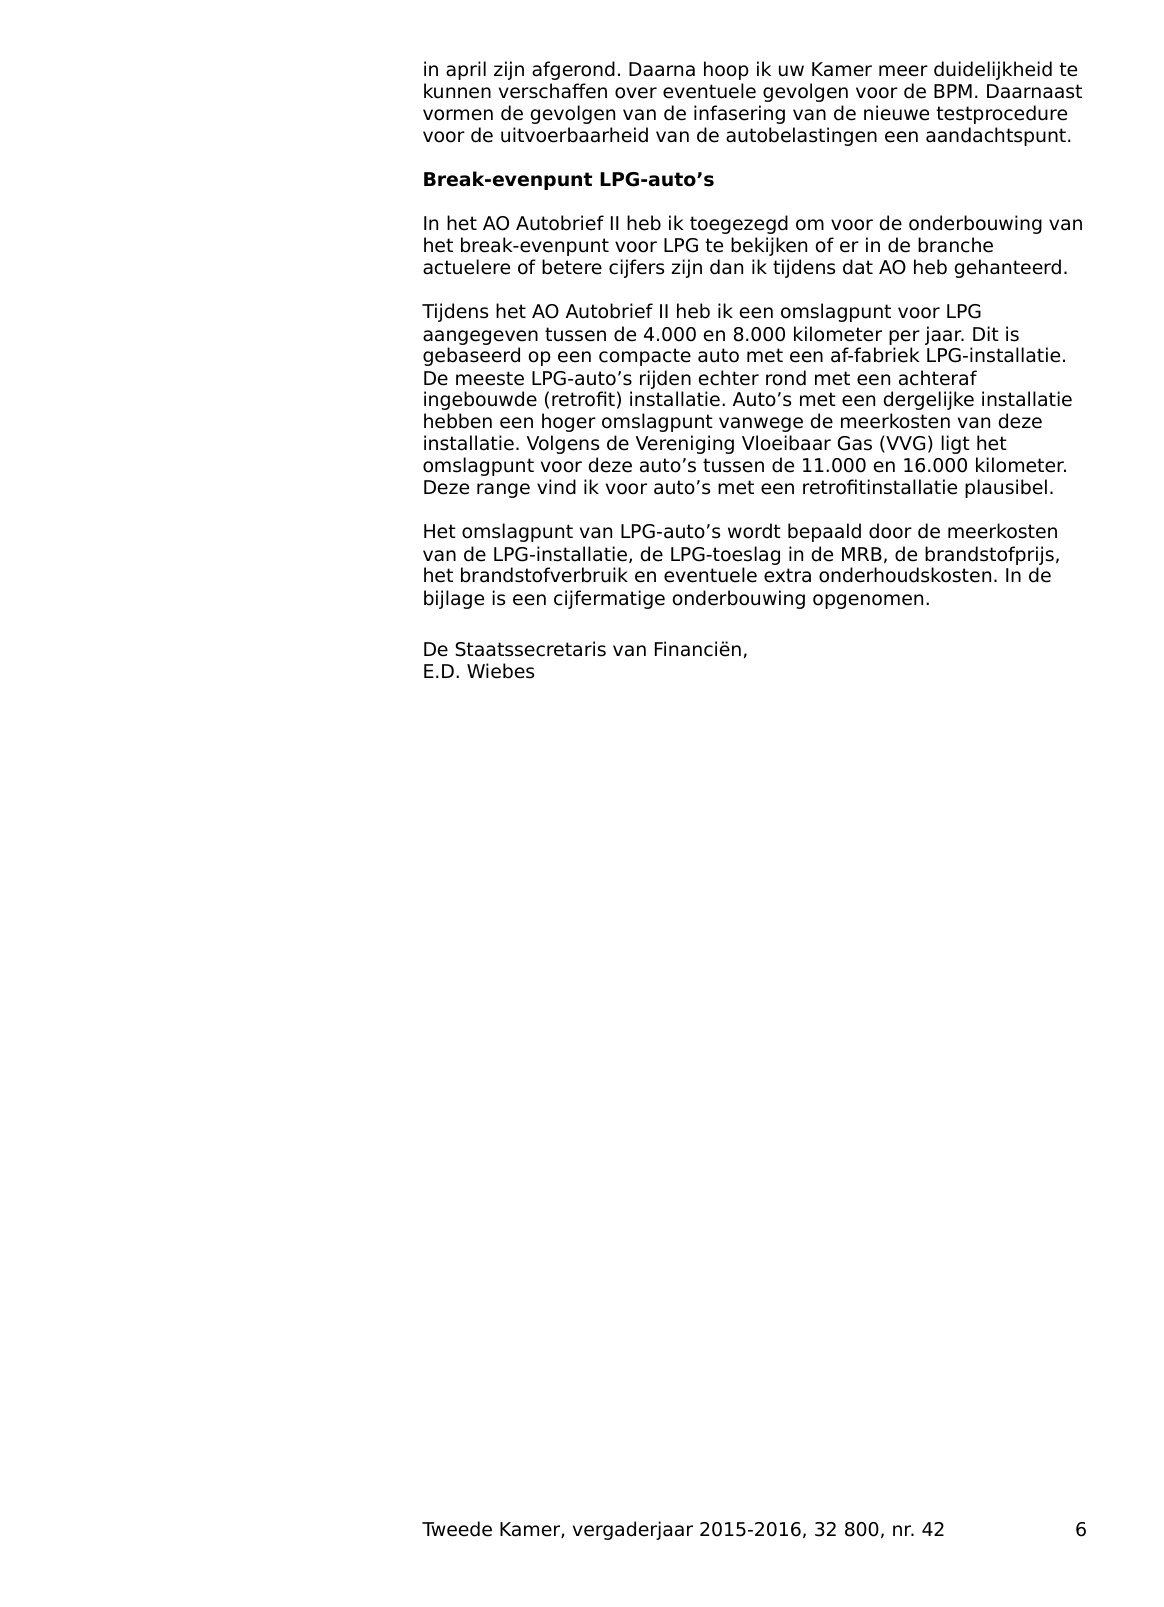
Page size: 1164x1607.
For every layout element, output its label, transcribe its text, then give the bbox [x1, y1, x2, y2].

text in april zijn afgerond. Daarna hoop ik uw Kamer meer duidelijkheid te kunnen verschaffen over eventuele gevolgen voor de BPM. Daarnaast vormen de gevolgen van de infasering van de nieuwe testprocedure voor de uitvoerbaarheid van de autobelastingen een aandachtspunt. [422, 59, 1087, 147]
text In het AO Autobrief II heb ik toegezegd om voor de onderbouwing van het break-evenpunt voor LPG te bekijken of er in de branche actuelere of betere cijfers zijn dan ik tijdens dat AO heb gehanteerd. [422, 213, 1087, 279]
text De Staatssecretaris van Financiën, E.D. Wiebes [422, 639, 1087, 683]
text Het omslagpunt van LPG-auto’s wordt bepaald door de meerkosten van de LPG-installatie, de LPG-toeslag in de MRB, de brandstofprijs, het brandstofverbruik en eventuele extra onderhoudskosten. In de bijlage is een cijfermatige onderbouwing opgenomen. [422, 521, 1087, 609]
text Tijdens het AO Autobrief II heb ik een omslagpunt voor LPG aangegeven tussen de 4.000 en 8.000 kilometer per jaar. Dit is gebaseerd op een compacte auto met een af-fabriek LPG-installatie. De meeste LPG-auto’s rijden echter rond met een achteraf ingebouwde (retrofit) installatie. Auto’s met een dergelijke installatie hebben een hoger omslagpunt vanwege de meerkosten van deze installatie. Volgens de Vereniging Vloeibaar Gas (VVG) ligt het omslagpunt voor deze auto’s tussen de 11.000 en 16.000 kilometer. Deze range vind ik voor auto’s met een retrofitinstallatie plausibel. [422, 301, 1087, 499]
subtitle Break-evenpunt LPG-auto’s [422, 169, 1087, 191]
